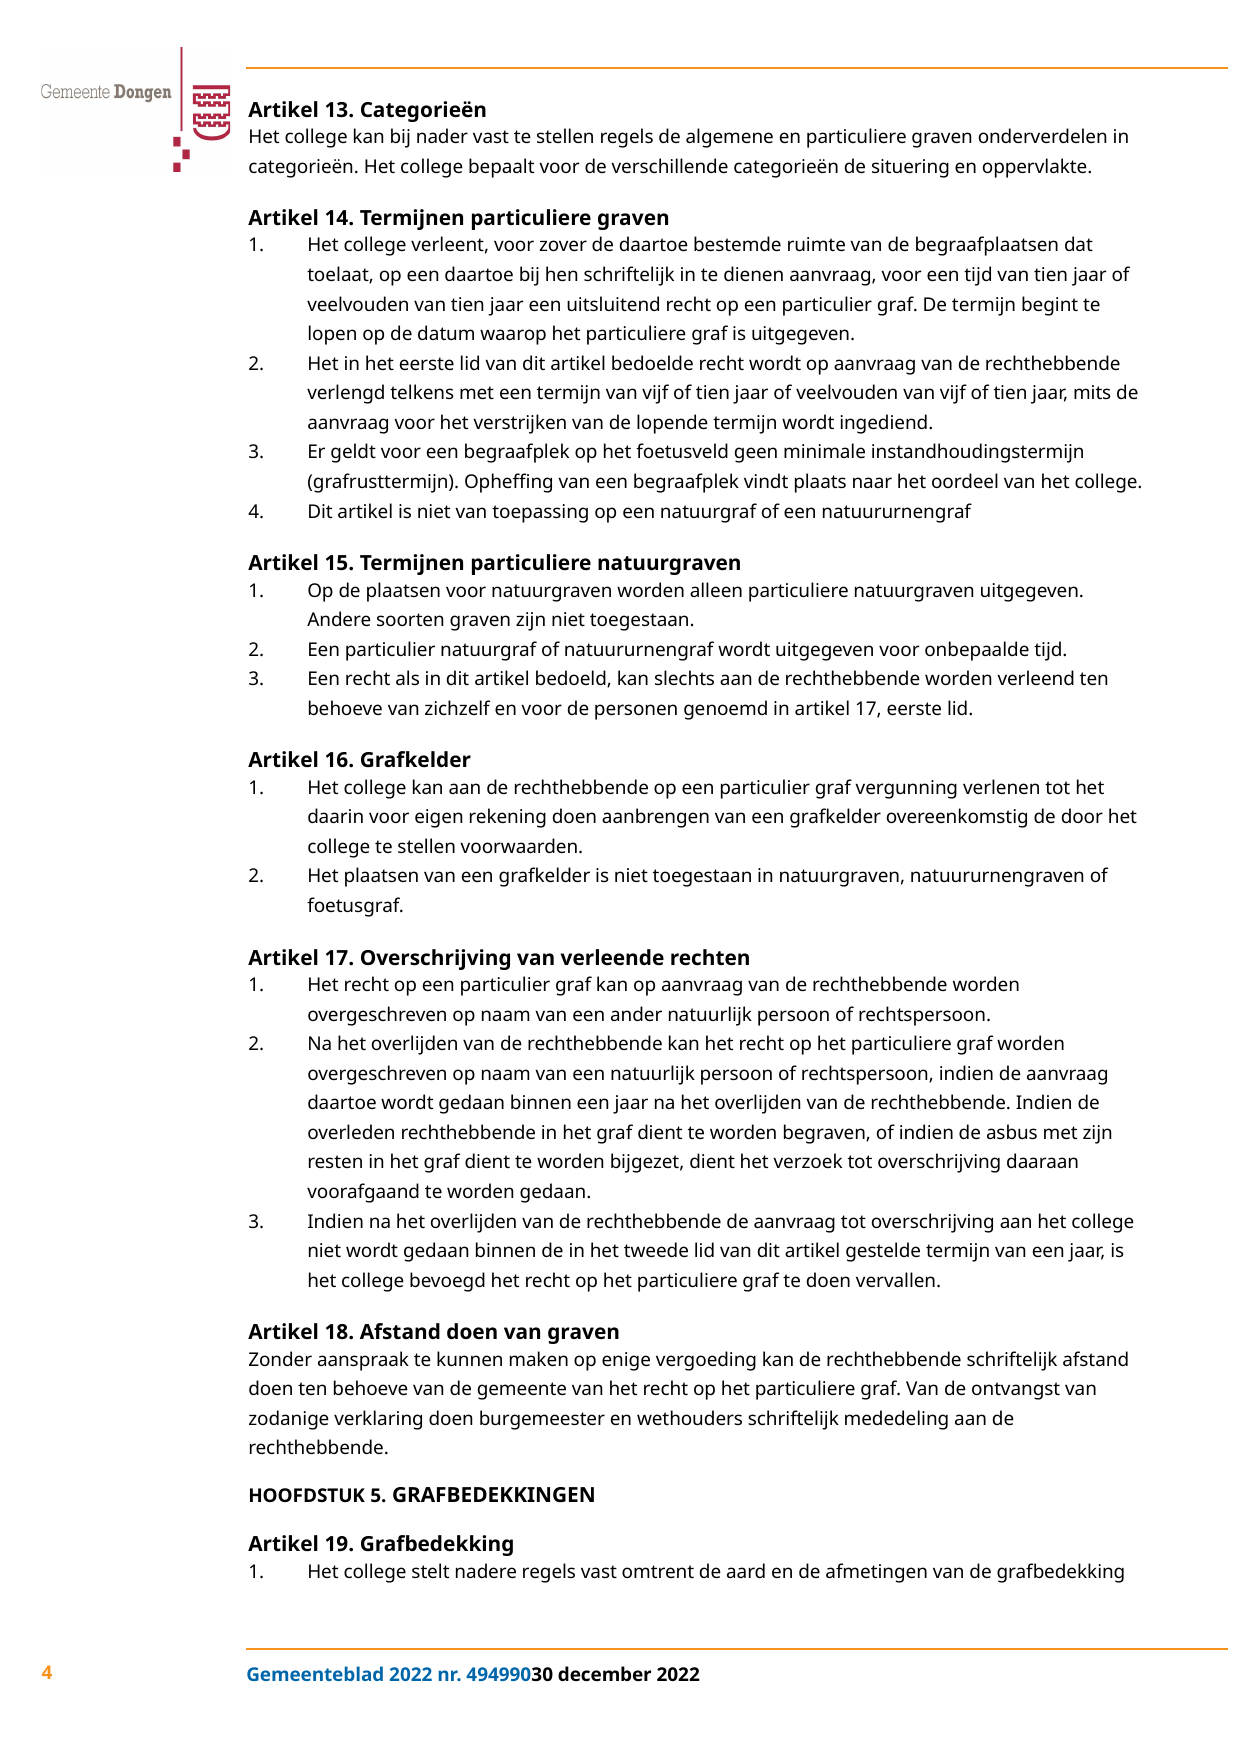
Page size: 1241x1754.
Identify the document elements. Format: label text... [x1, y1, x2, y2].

text Het college kan bij nader vast te stellen regels de algemene en particuliere graven onderverdelen in categorieën. Het college bepaalt voor de verschillende categorieën de situering en oppervlakte. [248, 123, 1152, 178]
text Artikel 17. Overschrijving van verleende rechten [248, 943, 1152, 971]
list Na het overlijden van de rechthebbende kan het recht op het particuliere graf worden overgeschreven op naam van een natuurlijk persoon of rechtspersoon, indien de aanvraag daartoe wordt gedaan binnen een jaar na het overlijden van de rechthebbende. Indien de overleden rechthebbende in het graf dient te worden begraven, of indien de asbus met zijn resten in het graf dient te worden bijgezet, dient het verzoek tot overschrijving daaraan voorafgaand te worden gedaan. [248, 1030, 1152, 1204]
text HOOFDSTUK 5. GRAFBEDEKKINGEN [248, 1480, 1152, 1509]
list Een recht als in dit artikel bedoeld, kan slechts aan de rechthebbende worden verleend ten behoeve van zichzelf en voor de personen genoemd in artikel 17, eerste lid. [248, 666, 1152, 721]
text Artikel 19. Grafbedekking [248, 1529, 1152, 1558]
list Het college stelt nadere regels vast omtrent de aard en de afmetingen van de grafbedekking [248, 1558, 1152, 1584]
list Dit artikel is niet van toepassing op een natuurgraf of een natuururnengraf [248, 498, 1152, 524]
list Het college kan aan de rechthebbende op een particulier graf vergunning verlenen tot het daarin voor eigen rekening doen aanbrengen van een grafkelder overeenkomstig de door het college te stellen voorwaarden. [248, 774, 1152, 859]
list Het plaatsen van een grafkelder is niet toegestaan in natuurgraven, natuururnengraven of foetusgraf. [248, 863, 1152, 918]
list Er geldt voor een begraafplek op het foetusveld geen minimale instandhoudingstermijn (grafrusttermijn). Opheffing van een begraafplek vindt plaats naar het oordeel van het college. [248, 439, 1152, 494]
picture [41, 47, 231, 172]
list Op de plaatsen voor natuurgraven worden alleen particuliere natuurgraven uitgegeven. Andere soorten graven zijn niet toegestaan. [248, 577, 1152, 632]
list Het in het eerste lid van dit artikel bedoelde recht wordt op aanvraag van de rechthebbende verlengd telkens met een termijn van vijf of tien jaar of veelvouden van vijf of tien jaar, mits de aanvraag voor het verstrijken van de lopende termijn wordt ingediend. [248, 350, 1152, 435]
text Artikel 16. Grafkelder [248, 746, 1152, 774]
text Artikel 14. Termijnen particuliere graven [248, 203, 1152, 232]
list Het college verleent, voor zover de daartoe bestemde ruimte van de begraafplaatsen dat toelaat, op een daartoe bij hen schriftelijk in te dienen aanvraag, voor een tijd van tien jaar of veelvouden van tien jaar een uitsluitend recht op een particulier graf. De termijn begint te lopen op de datum waarop het particuliere graf is uitgegeven. [248, 232, 1152, 346]
text Artikel 18. Afstand doen van graven [248, 1317, 1152, 1346]
list Indien na het overlijden van de rechthebbende de aanvraag tot overschrijving aan het college niet wordt gedaan binnen de in het tweede lid van dit artikel gestelde termijn van een jaar, is het college bevoegd het recht op het particuliere graf te doen vervallen. [248, 1208, 1152, 1293]
text Artikel 15. Termijnen particuliere natuurgraven [248, 548, 1152, 577]
list Het recht op een particulier graf kan op aanvraag van de rechthebbende worden overgeschreven op naam van een ander natuurlijk persoon of rechtspersoon. [248, 971, 1152, 1026]
list Een particulier natuurgraf of natuururnengraf wordt uitgegeven voor onbepaalde tijd. [248, 636, 1152, 662]
text Zonder aanspraak te kunnen maken op enige vergoeding kan de rechthebbende schriftelijk afstand doen ten behoeve van de gemeente van het recht op het particuliere graf. Van de ontvangst van zodanige verklaring doen burgemeester en wethouders schriftelijk mededeling aan de rechthebbende. [248, 1346, 1152, 1460]
text Artikel 13. Categorieën [248, 95, 1152, 123]
